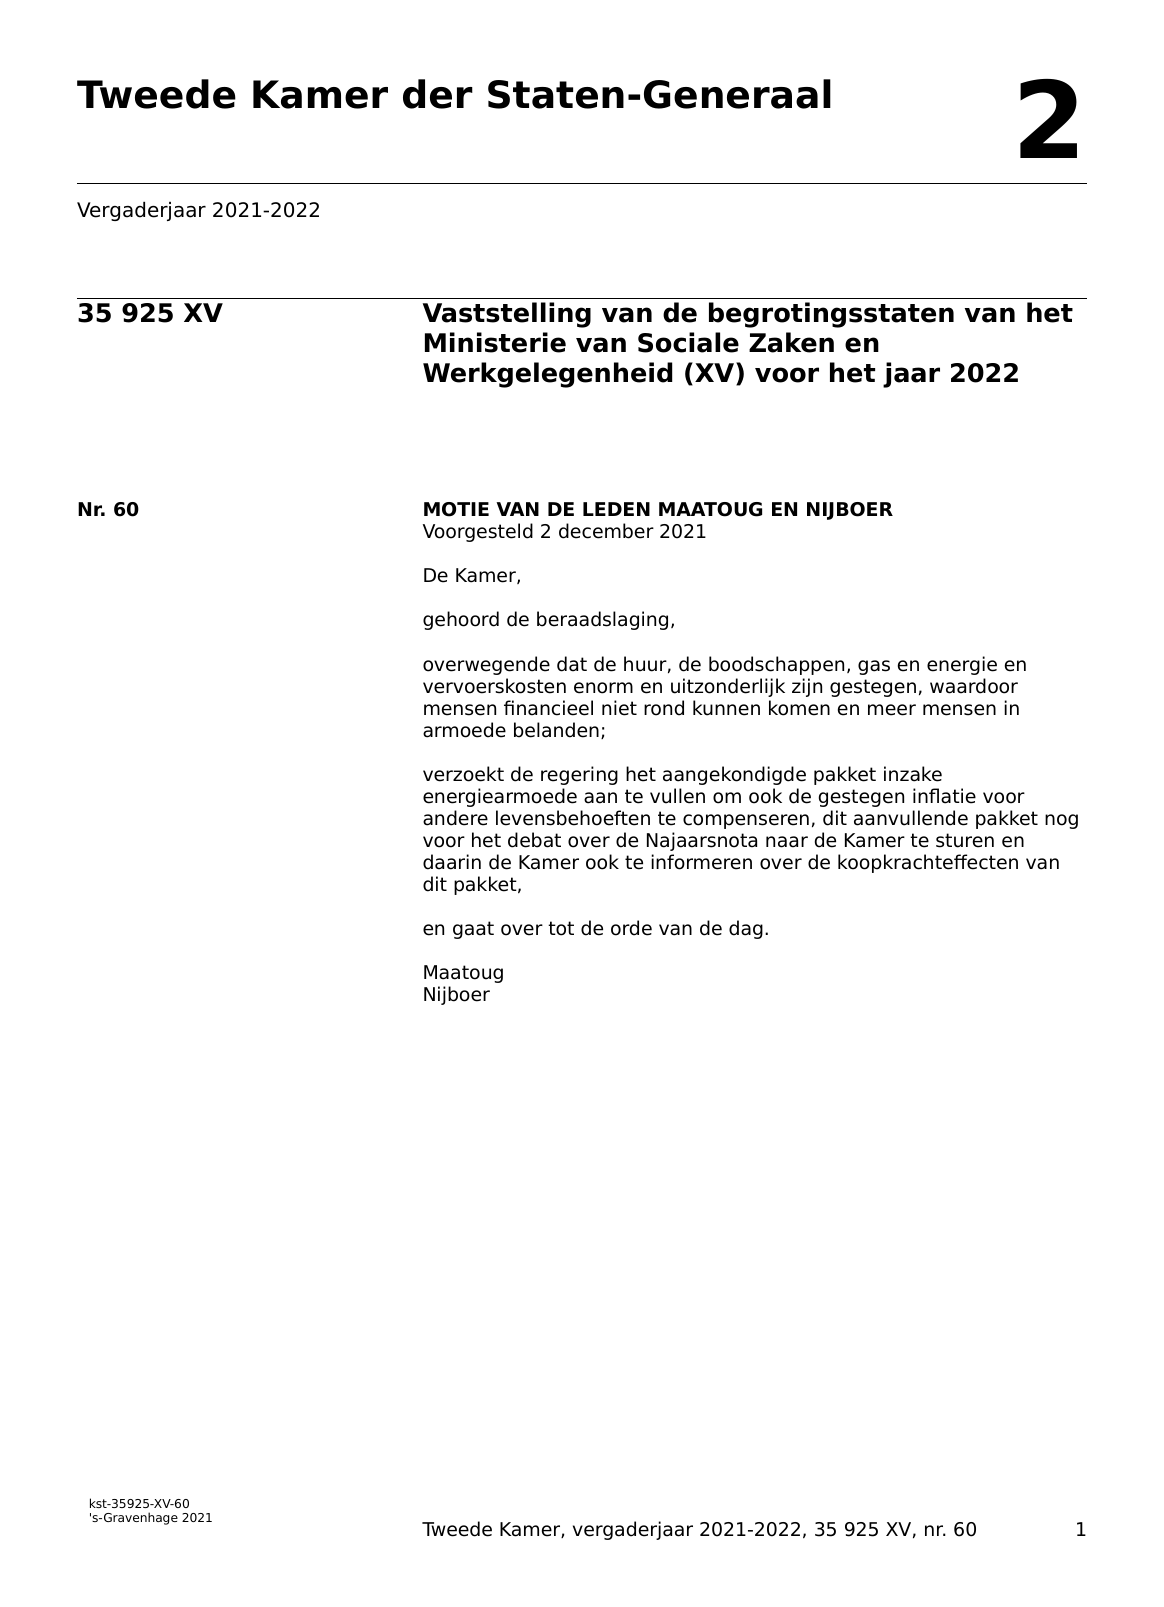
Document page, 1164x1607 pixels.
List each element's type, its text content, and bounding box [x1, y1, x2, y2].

text overwegende dat de huur, de boodschappen, gas en energie en vervoerskosten enorm en uitzonderlijk zijn gestegen, waardoor mensen financieel niet rond kunnen komen en meer mensen in armoede belanden; [422, 653, 1087, 741]
subtitle Nr. 60 MOTIE VAN DE LEDEN MAATOUG EN NIJBOER [77, 499, 1087, 521]
text Maatoug [422, 962, 1087, 984]
text en gaat over tot de orde van de dag. [422, 918, 1087, 940]
text kst-35925-XV-60 [88, 1497, 323, 1511]
text gehoord de beraadslaging, [422, 609, 1087, 631]
text 's-Gravenhage 2021 [88, 1511, 323, 1525]
table_cell Vergaderjaar 2021-2022 [77, 184, 1087, 298]
table_header Tweede Kamer der Staten-Generaal [77, 59, 886, 183]
text verzoekt de regering het aangekondigde pakket inzake energiearmoede aan te vullen om ook de gestegen inflatie voor andere levensbehoeften te compenseren, dit aanvullende pakket nog voor het debat over de Najaarsnota naar de Kamer te sturen en daarin de Kamer ook te informeren over de koopkrachteffecten van dit pakket, [422, 764, 1087, 896]
text Nijboer [422, 984, 1087, 1006]
text De Kamer, [422, 565, 1087, 587]
subtitle 35 925 XV Vaststelling van de begrotingsstaten van het Ministerie van Sociale Zaken en Werkgelegenheid (XV) voor het jaar 2022 [77, 299, 1087, 388]
table_header 2 [886, 59, 1087, 183]
text Voorgesteld 2 december 2021 [422, 521, 1087, 543]
